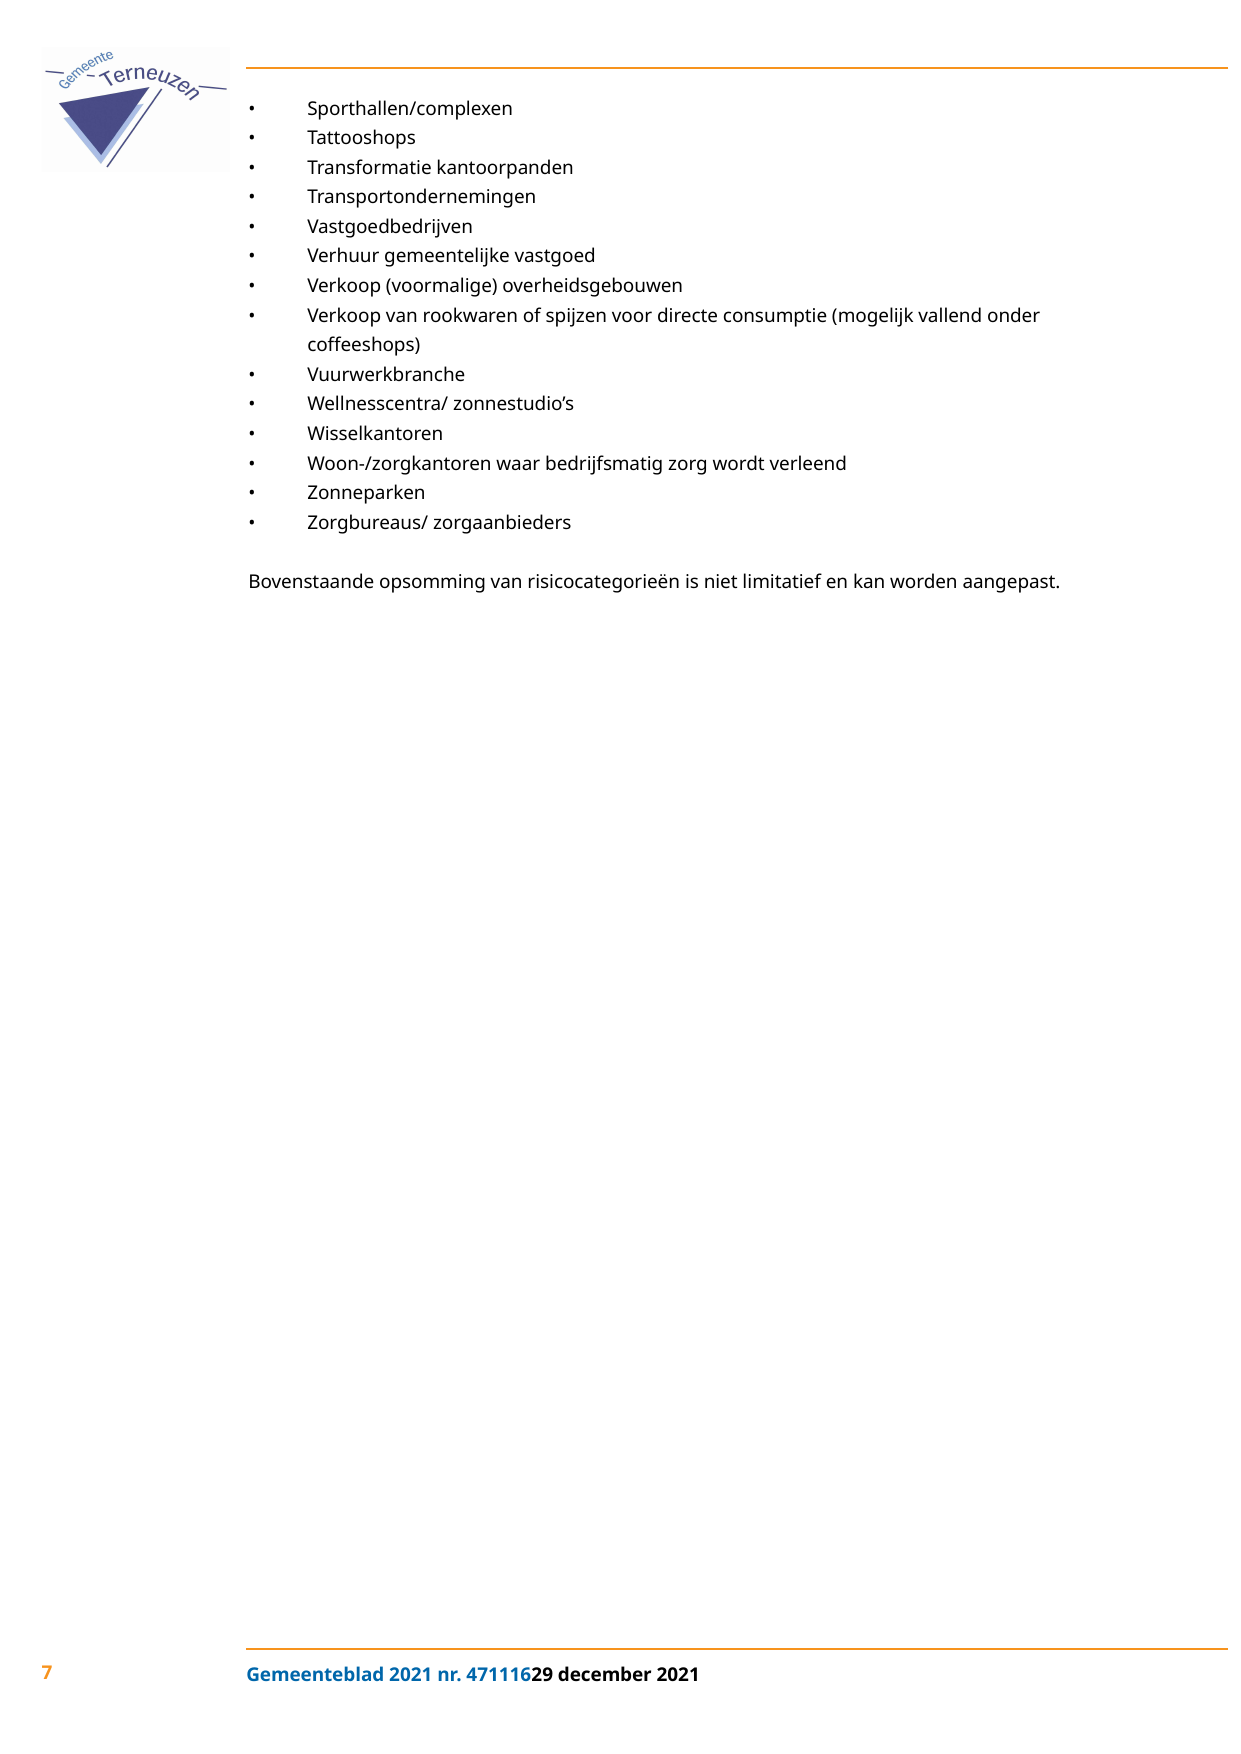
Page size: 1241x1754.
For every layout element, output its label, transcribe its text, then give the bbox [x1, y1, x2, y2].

list Transformatie kantoorpanden [248, 154, 1152, 180]
list Woon-/zorgkantoren waar bedrijfsmatig zorg wordt verleend [248, 450, 1152, 476]
list Vuurwerkbranche [248, 361, 1152, 387]
list Wellnesscentra/ zonnestudio’s [248, 391, 1152, 416]
list Sporthallen/complexen [248, 95, 1152, 121]
list Wisselkantoren [248, 420, 1152, 446]
list Verhuur gemeentelijke vastgoed [248, 243, 1152, 268]
list Verkoop (voormalige) overheidsgebouwen [248, 272, 1152, 298]
text Bovenstaande opsomming van risicocategorieën is niet limitatief en kan worden aangepast. [248, 568, 1152, 594]
list Verkoop van rookwaren of spijzen voor directe consumptie (mogelijk vallend onder coffeeshops) [248, 302, 1152, 357]
list Vastgoedbedrijven [248, 213, 1152, 239]
list Zorgbureaus/ zorgaanbieders [248, 509, 1152, 535]
list Tattooshops [248, 124, 1152, 150]
picture [41, 47, 231, 172]
list Transportondernemingen [248, 183, 1152, 209]
list Zonneparken [248, 479, 1152, 505]
